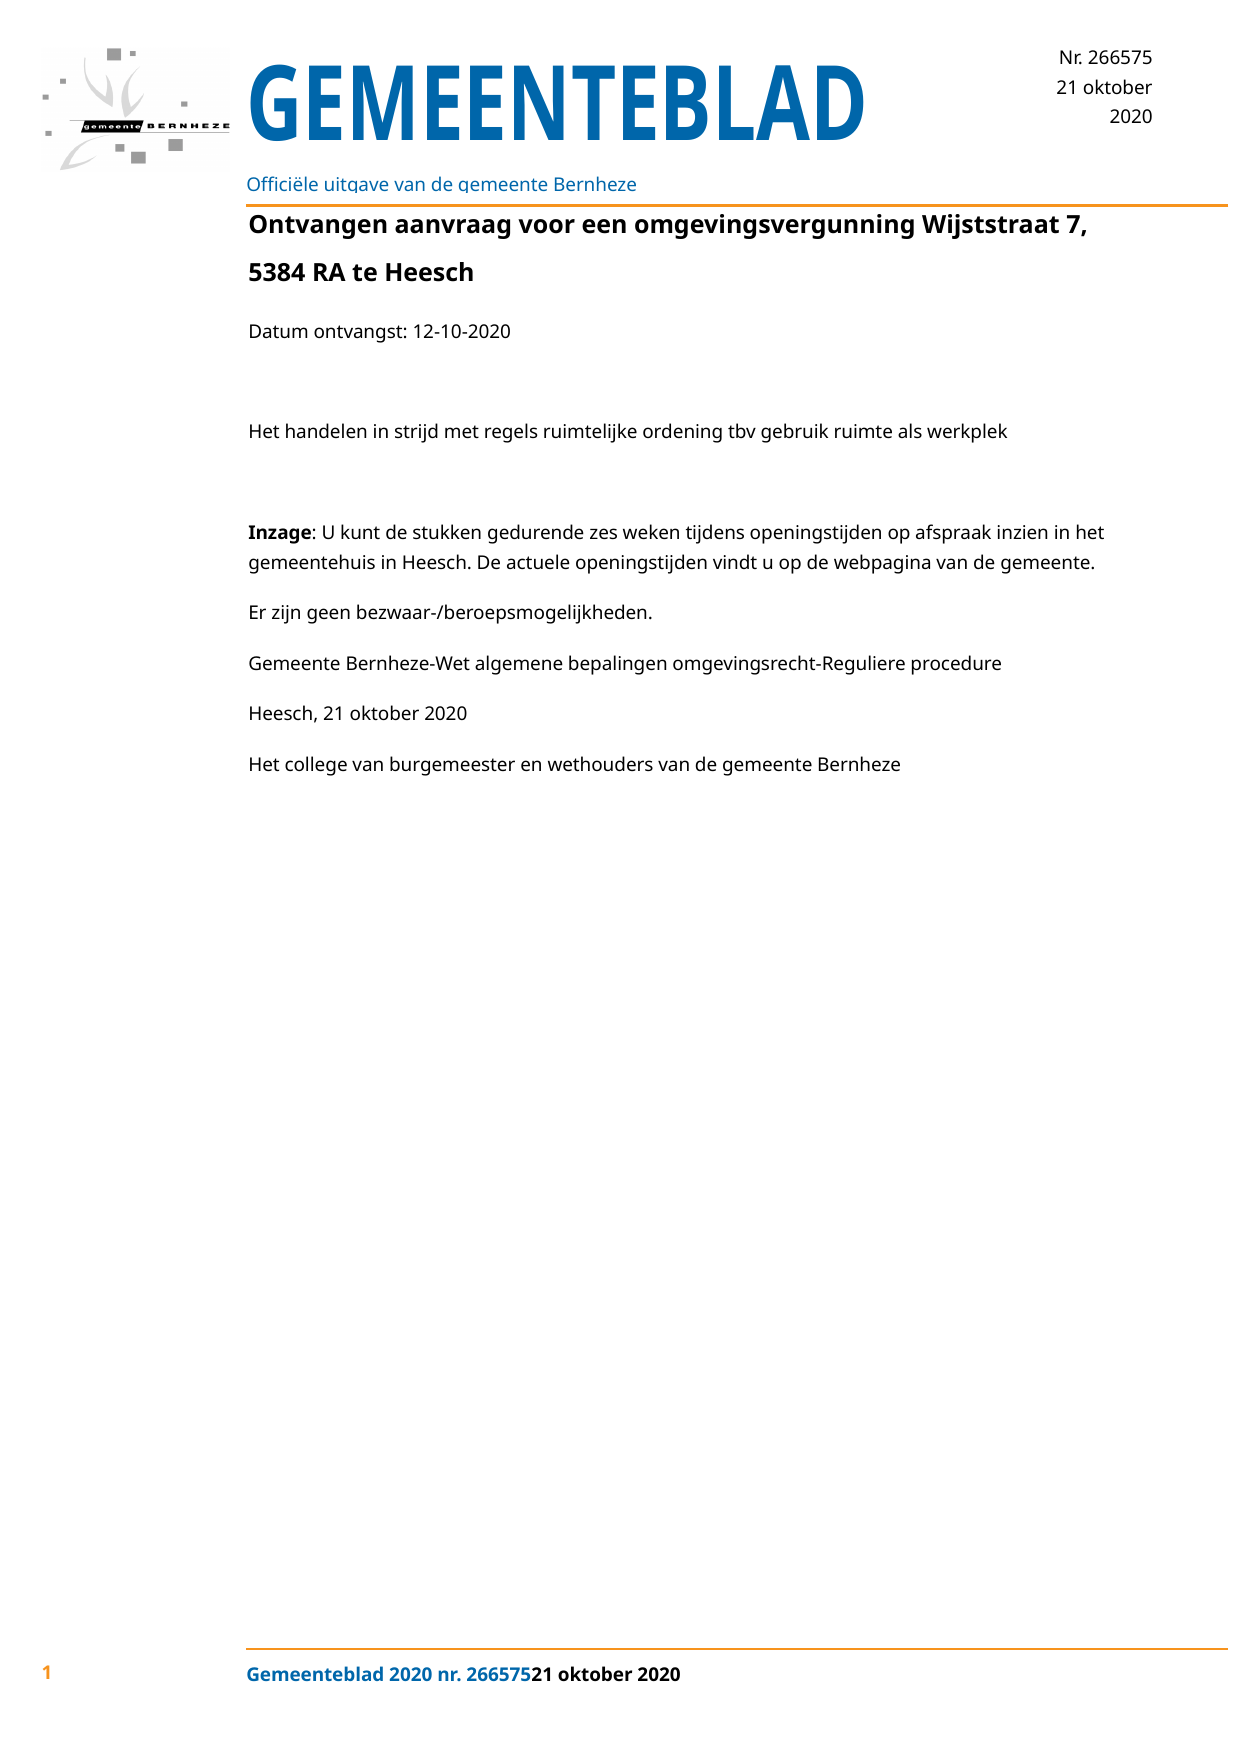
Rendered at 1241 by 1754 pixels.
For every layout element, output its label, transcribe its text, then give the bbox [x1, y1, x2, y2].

text Ontvangen aanvraag voor een omgevingsvergunning Wijststraat 7, 5384 RA te Heesch [248, 207, 1152, 288]
text Het college van burgemeester en wethouders van de gemeente Bernheze [248, 751, 1152, 777]
text Gemeente Bernheze-Wet algemene bepalingen omgevingsrecht-Reguliere procedure [248, 650, 1152, 676]
text Heesch, 21 oktober 2020 [248, 700, 1152, 726]
picture [41, 47, 231, 172]
text Inzage: U kunt de stukken gedurende zes weken tijdens openingstijden op afspraak inzien in het gemeentehuis in Heesch. De actuele openingstijden vindt u op de webpagina van de gemeente. [248, 519, 1152, 575]
text Datum ontvangst: 12-10-2020 [248, 318, 1152, 344]
text Er zijn geen bezwaar-/beroepsmogelijkheden. [248, 599, 1152, 625]
text Het handelen in strijd met regels ruimtelijke ordening tbv gebruik ruimte als werkplek [248, 419, 1152, 444]
